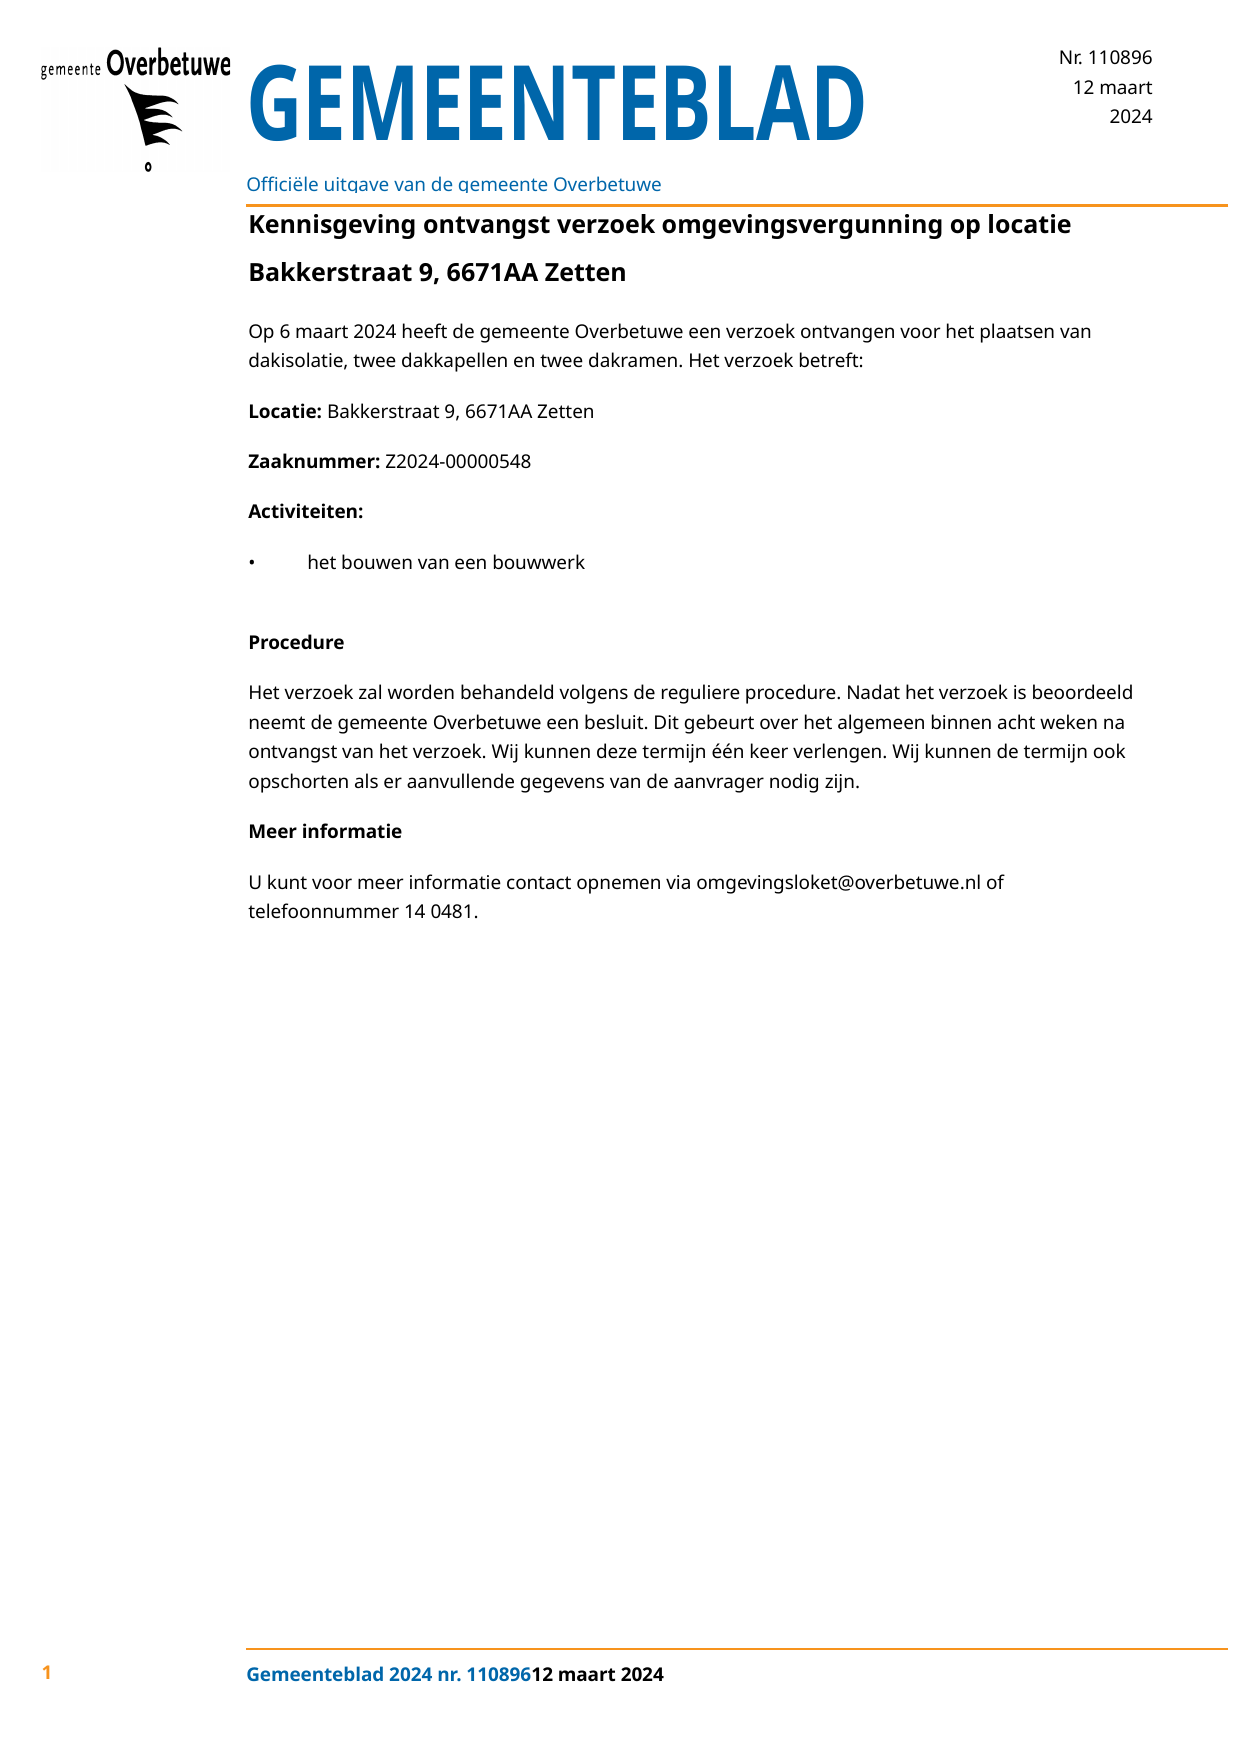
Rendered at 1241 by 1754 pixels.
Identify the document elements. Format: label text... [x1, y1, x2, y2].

list het bouwen van een bouwwerk [248, 549, 1152, 575]
text Meer informatie [248, 819, 1152, 844]
picture [41, 47, 231, 172]
text Locatie: Bakkerstraat 9, 6671AA Zetten [248, 398, 1152, 424]
text U kunt voor meer informatie contact opnemen via omgevingsloket@overbetuwe.nl of telefoonnummer 14 0481. [248, 869, 1152, 924]
text Het verzoek zal worden behandeld volgens de reguliere procedure. Nadat het verzoek is beoordeeld neemt de gemeente Overbetuwe een besluit. Dit gebeurt over het algemeen binnen acht weken na ontvangst van het verzoek. Wij kunnen deze termijn één keer verlengen. Wij kunnen de termijn ook opschorten als er aanvullende gegevens van de aanvrager nodig zijn. [248, 679, 1152, 794]
text Zaaknummer: Z2024-00000548 [248, 448, 1152, 474]
text Op 6 maart 2024 heeft de gemeente Overbetuwe een verzoek ontvangen voor het plaatsen van dakisolatie, twee dakkapellen en twee dakramen. Het verzoek betreft: [248, 318, 1152, 373]
text Procedure [248, 629, 1152, 655]
text Kennisgeving ontvangst verzoek omgevingsvergunning op locatie Bakkerstraat 9, 6671AA Zetten [248, 207, 1152, 288]
text Activiteiten: [248, 499, 1152, 524]
